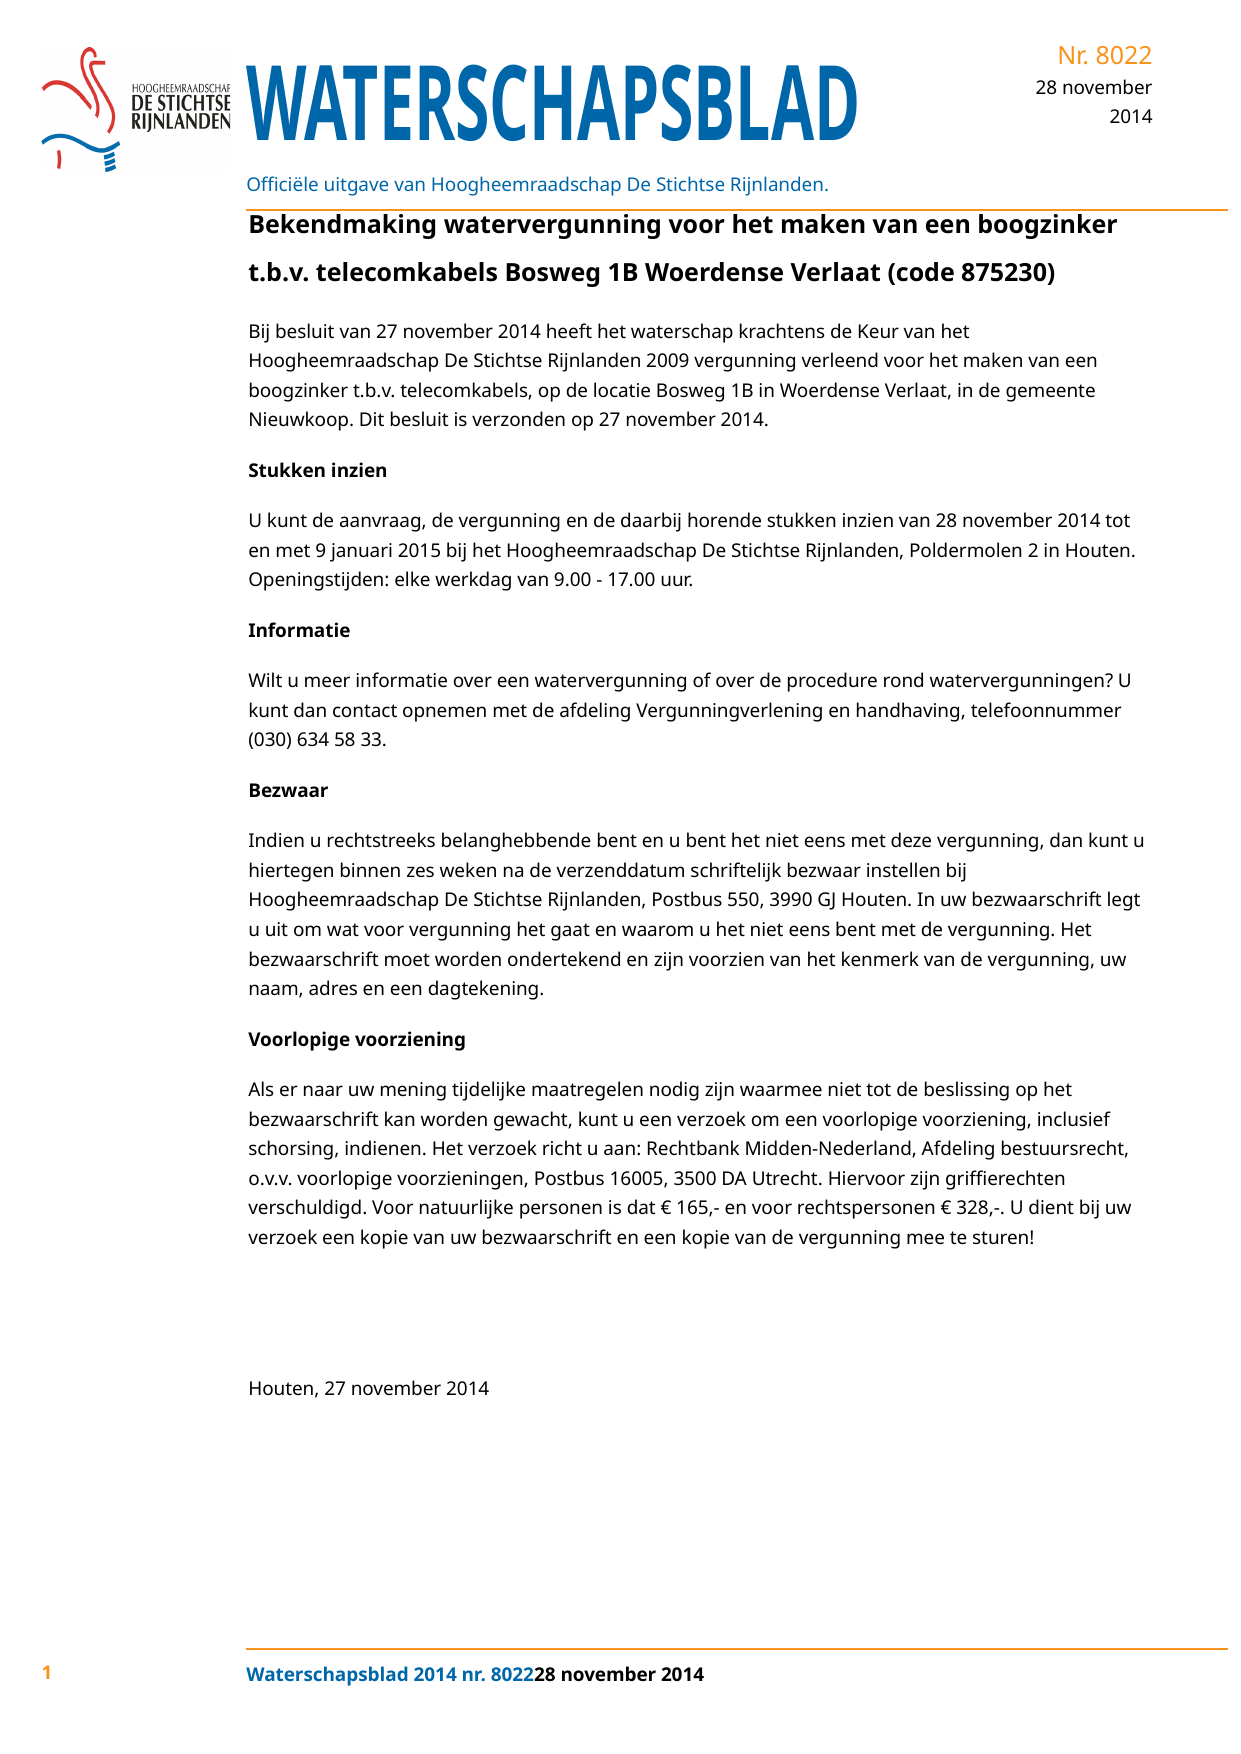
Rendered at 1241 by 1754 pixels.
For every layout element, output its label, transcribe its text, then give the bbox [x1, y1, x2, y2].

text Bij besluit van 27 november 2014 heeft het waterschap krachtens de Keur van het Hoogheemraadschap De Stichtse Rijnlanden 2009 vergunning verleend voor het maken van een boogzinker t.b.v. telecomkabels, op de locatie Bosweg 1B in Woerdense Verlaat, in de gemeente Nieuwkoop. Dit besluit is verzonden op 27 november 2014. [248, 318, 1152, 432]
text U kunt de aanvraag, de vergunning en de daarbij horende stukken inzien van 28 november 2014 tot en met 9 januari 2015 bij het Hoogheemraadschap De Stichtse Rijnlanden, Poldermolen 2 in Houten. Openingstijden: elke werkdag van 9.00 - 17.00 uur. [248, 507, 1152, 592]
text Bezwaar [248, 777, 1152, 803]
text Stukken inzien [248, 457, 1152, 483]
text Houten, 27 november 2014 [248, 1375, 1152, 1401]
picture [41, 47, 231, 172]
text Bekendmaking watervergunning voor het maken van een boogzinker t.b.v. telecomkabels Bosweg 1B Woerdense Verlaat (code 875230) [248, 211, 1152, 288]
text Indien u rechtstreeks belanghebbende bent en u bent het niet eens met deze vergunning, dan kunt u hiertegen binnen zes weken na de verzenddatum schriftelijk bezwaar instellen bij Hoogheemraadschap De Stichtse Rijnlanden, Postbus 550, 3990 GJ Houten. In uw bezwaarschrift legt u uit om wat voor vergunning het gaat en waarom u het niet eens bent met de vergunning. Het bezwaarschrift moet worden ondertekend en zijn voorzien van het kenmerk van de vergunning, uw naam, adres en een dagtekening. [248, 827, 1152, 1001]
text Als er naar uw mening tijdelijke maatregelen nodig zijn waarmee niet tot de beslissing op het bezwaarschrift kan worden gewacht, kunt u een verzoek om een voorlopige voorziening, inclusief schorsing, indienen. Het verzoek richt u aan: Rechtbank Midden-Nederland, Afdeling bestuursrecht, o.v.v. voorlopige voorzieningen, Postbus 16005, 3500 DA Utrecht. Hiervoor zijn griffierechten verschuldigd. Voor natuurlijke personen is dat € 165,- en voor rechtspersonen € 328,-. U dient bij uw verzoek een kopie van uw bezwaarschrift en een kopie van de vergunning mee te sturen! [248, 1076, 1152, 1250]
text Wilt u meer informatie over een watervergunning of over de procedure rond watervergunningen? U kunt dan contact opnemen met de afdeling Vergunningverlening en handhaving, telefoonnummer (030) 634 58 33. [248, 667, 1152, 752]
text Informatie [248, 617, 1152, 643]
text Voorlopige voorziening [248, 1026, 1152, 1052]
